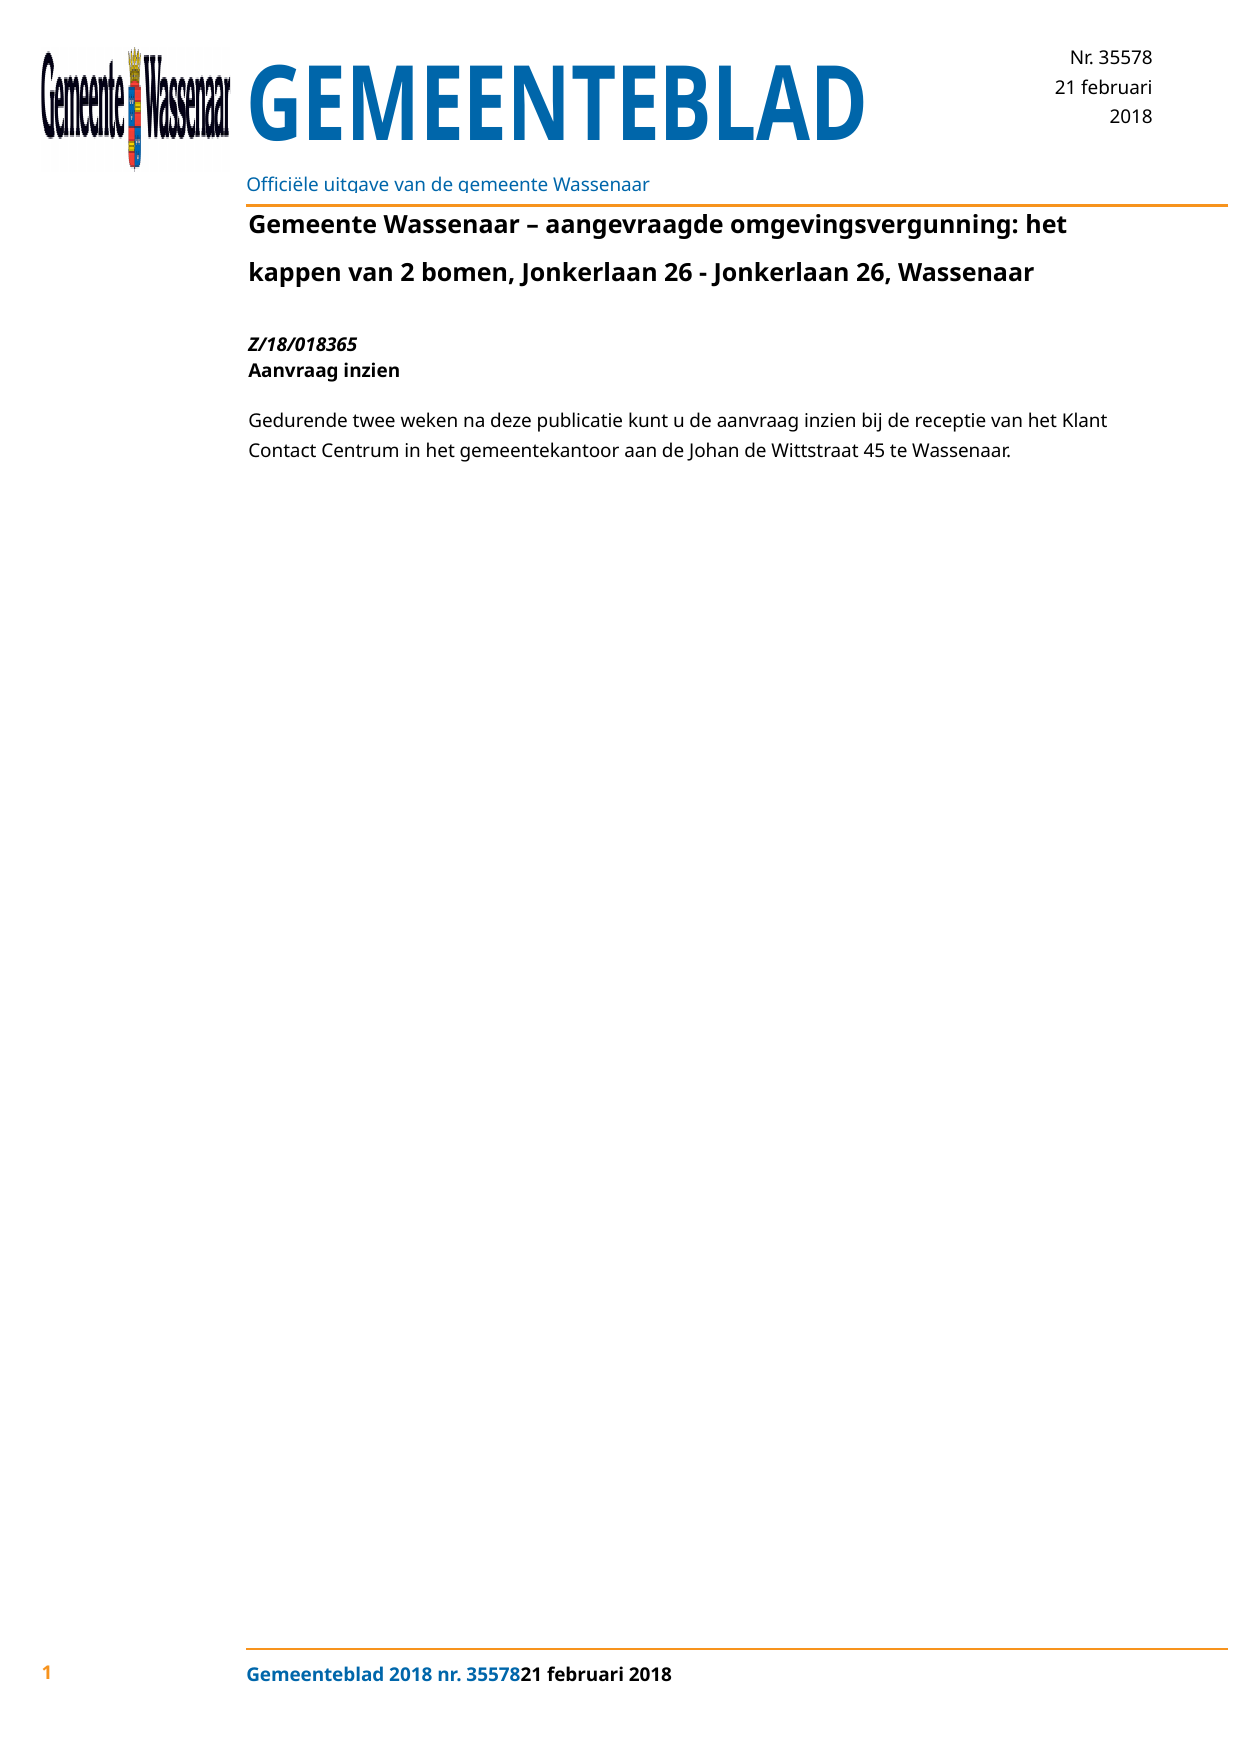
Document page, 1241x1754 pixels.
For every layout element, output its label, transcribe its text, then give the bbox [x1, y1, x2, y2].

text Gedurende twee weken na deze publicatie kunt u de aanvraag inzien bij de receptie van het Klant Contact Centrum in het gemeentekantoor aan de Johan de Wittstraat 45 te Wassenaar. [248, 408, 1152, 463]
text Aanvraag inzien [248, 357, 1152, 383]
text Gemeente Wassenaar – aangevraagde omgevingsvergunning: het kappen van 2 bomen, Jonkerlaan 26 - Jonkerlaan 26, Wassenaar [248, 207, 1152, 288]
picture [41, 47, 231, 172]
text Z/18/018365 [248, 331, 1152, 357]
